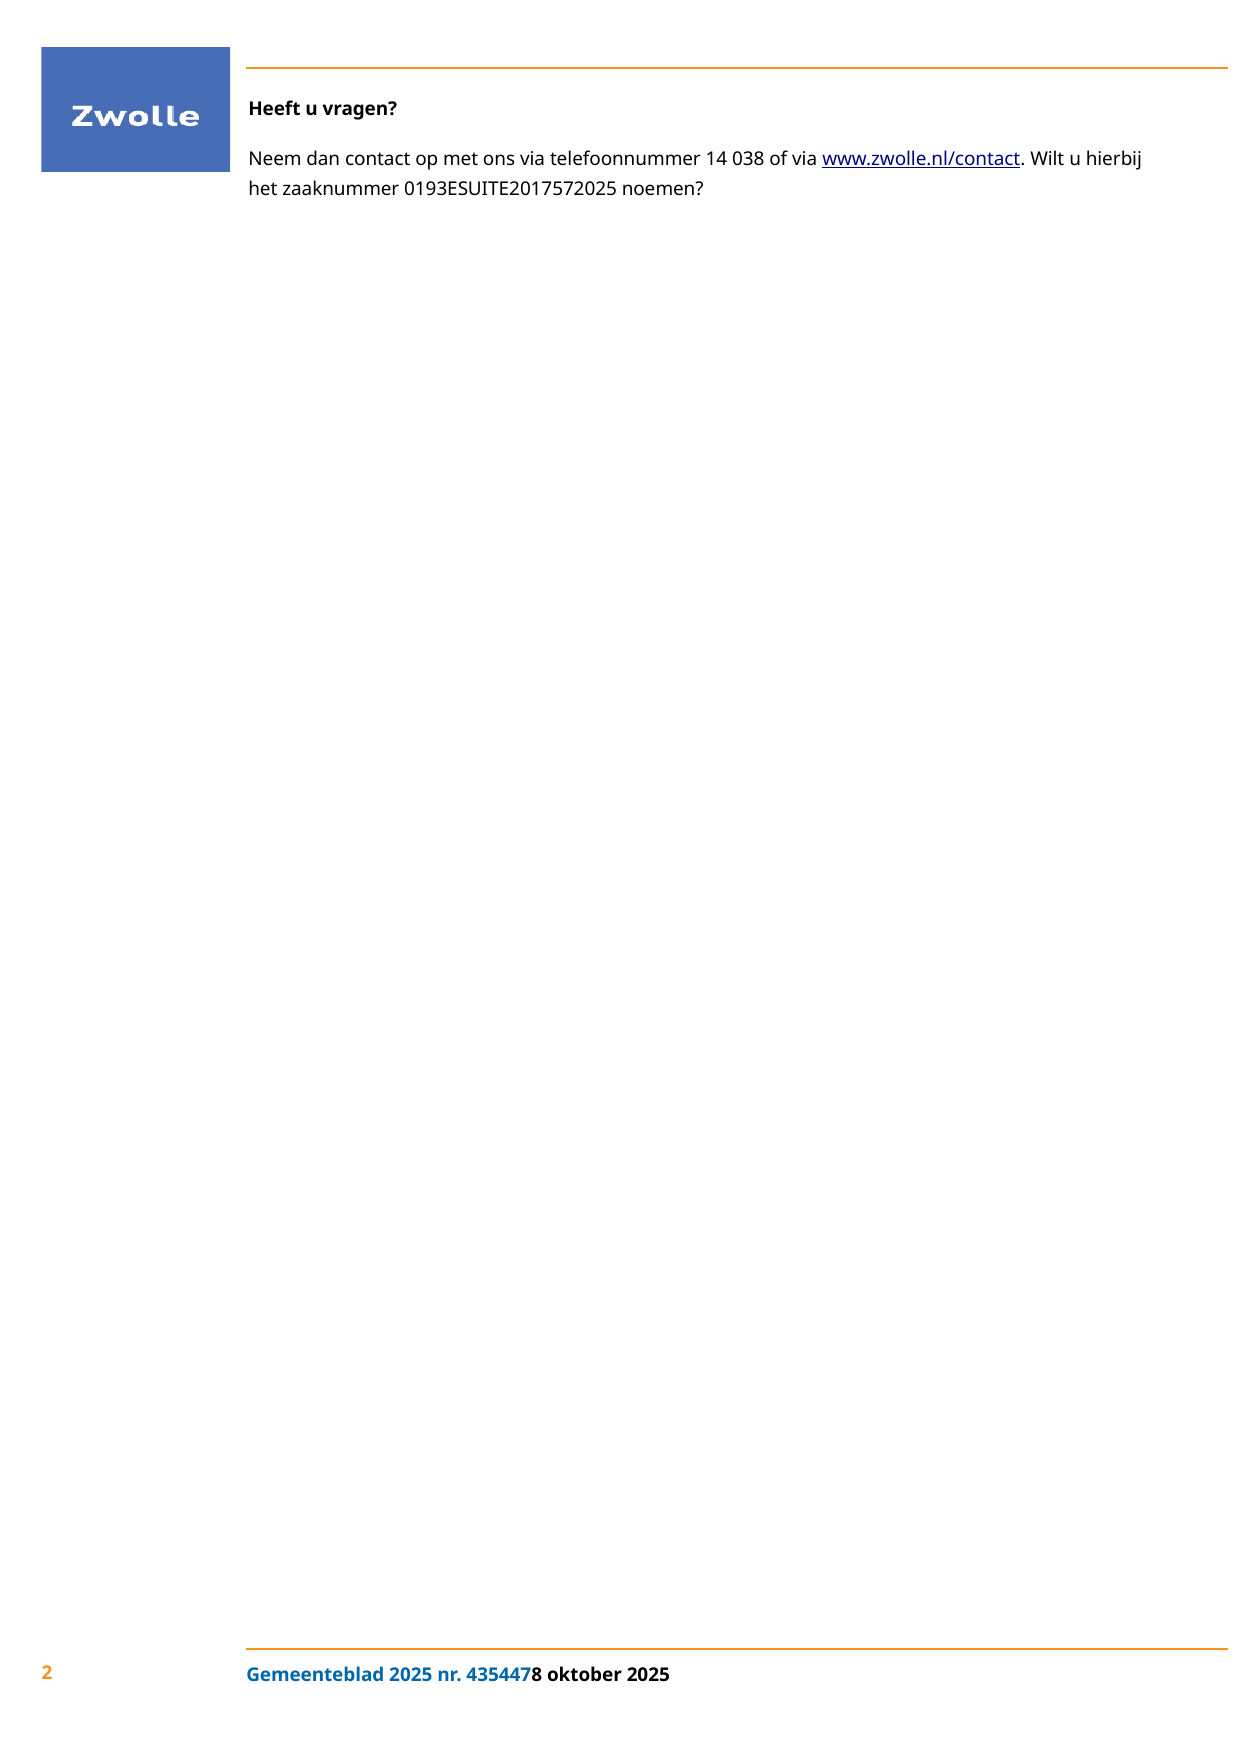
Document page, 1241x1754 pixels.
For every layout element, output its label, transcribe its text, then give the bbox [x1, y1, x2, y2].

picture [41, 47, 231, 172]
text Heeft u vragen? [248, 95, 1152, 121]
text Neem dan contact op met ons via telefoonnummer 14 038 of via www.zwolle.nl/contact. Wilt u hierbij het zaaknummer 0193ESUITE2017572025 noemen? [248, 145, 1152, 201]
